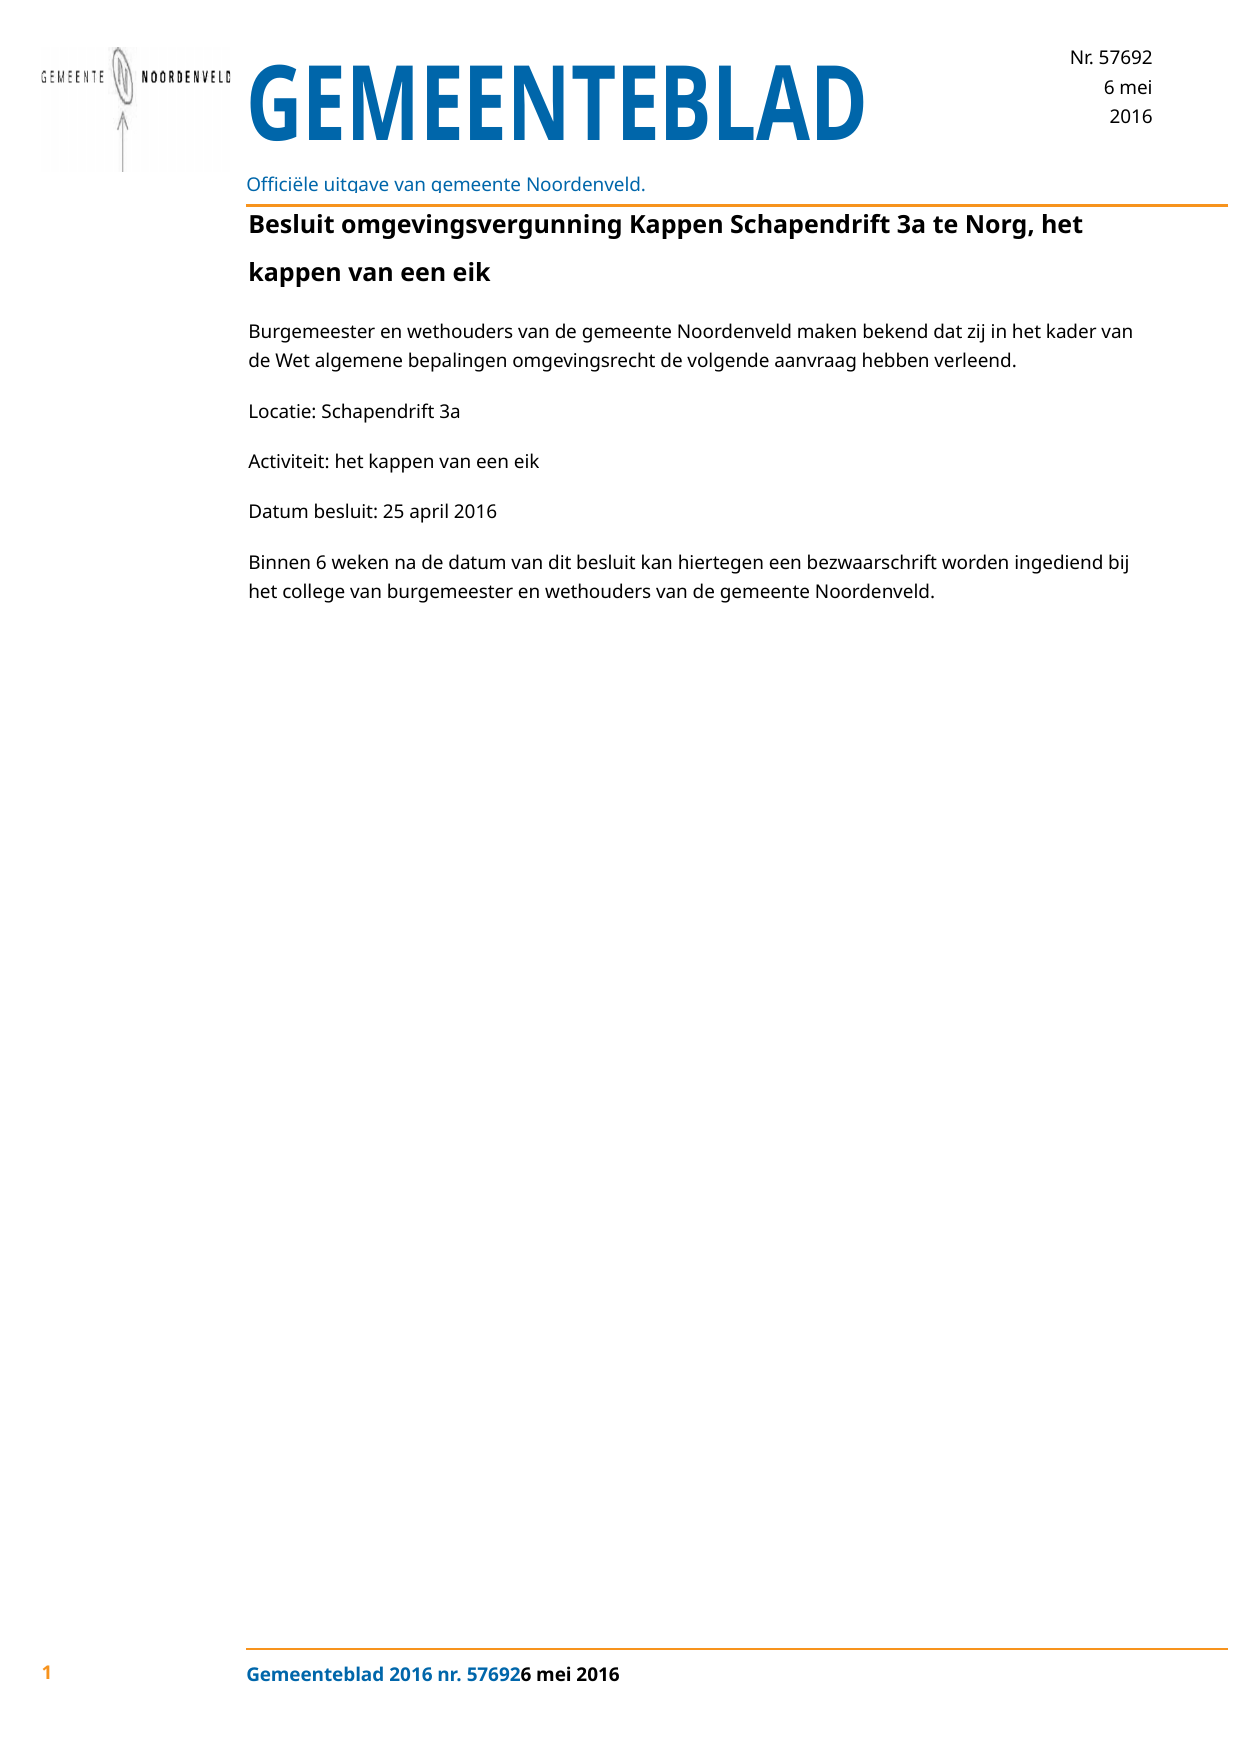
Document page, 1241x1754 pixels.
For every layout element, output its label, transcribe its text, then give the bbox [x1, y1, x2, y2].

text Binnen 6 weken na de datum van dit besluit kan hiertegen een bezwaarschrift worden ingediend bij het college van burgemeester en wethouders van de gemeente Noordenveld. [248, 549, 1152, 604]
picture [41, 47, 231, 172]
text Besluit omgevingsvergunning Kappen Schapendrift 3a te Norg, het kappen van een eik [248, 207, 1152, 288]
text Burgemeester en wethouders van de gemeente Noordenveld maken bekend dat zij in het kader van de Wet algemene bepalingen omgevingsrecht de volgende aanvraag hebben verleend. [248, 318, 1152, 373]
text Activiteit: het kappen van een eik [248, 448, 1152, 474]
text Locatie: Schapendrift 3a [248, 398, 1152, 424]
text Datum besluit: 25 april 2016 [248, 499, 1152, 524]
